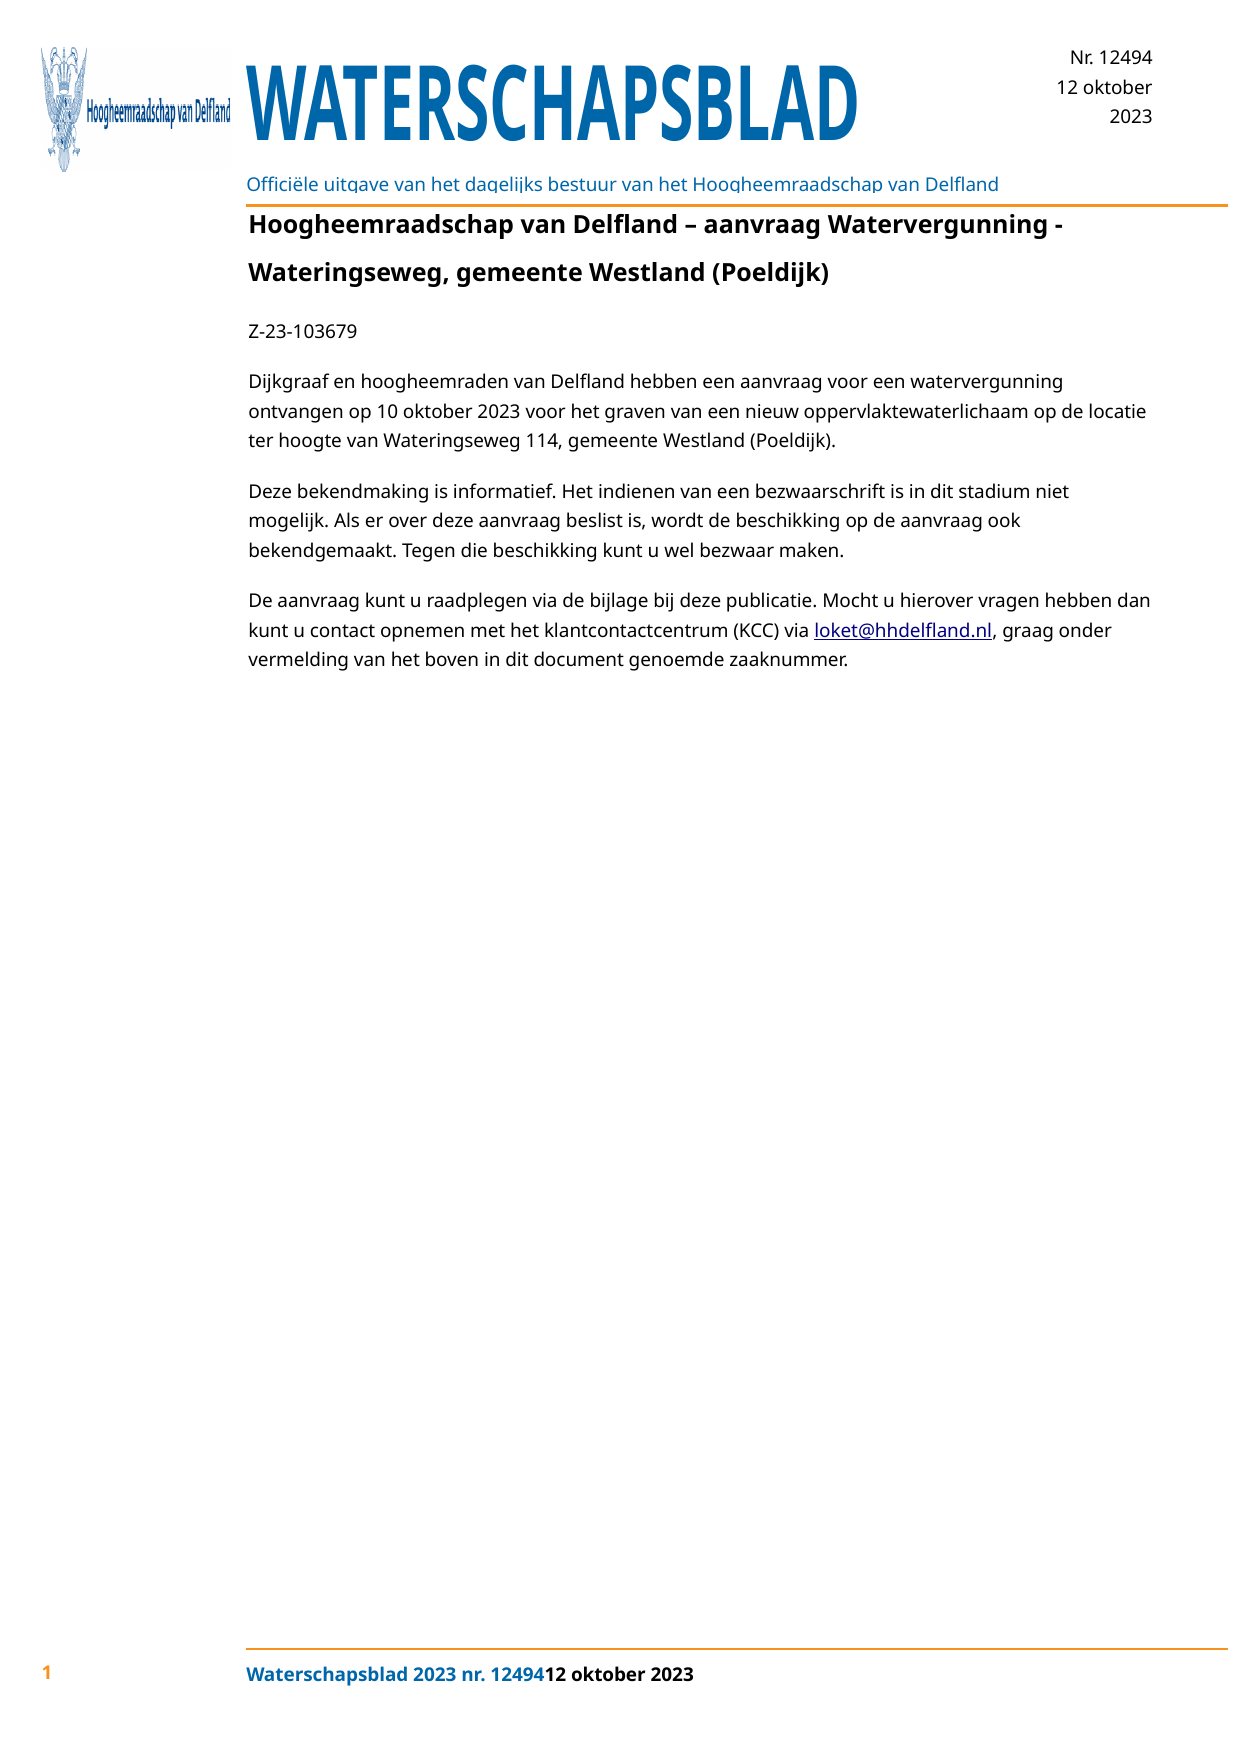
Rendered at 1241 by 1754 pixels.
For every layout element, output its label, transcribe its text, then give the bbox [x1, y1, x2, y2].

picture [41, 47, 231, 172]
text Deze bekendmaking is informatief. Het indienen van een bezwaarschrift is in dit stadium niet mogelijk. Als er over deze aanvraag beslist is, wordt de beschikking op de aanvraag ook bekendgemaakt. Tegen die beschikking kunt u wel bezwaar maken. [248, 478, 1152, 563]
text Z-23-103679 [248, 318, 1152, 344]
text De aanvraag kunt u raadplegen via de bijlage bij deze publicatie. Mocht u hierover vragen hebben dan kunt u contact opnemen met het klantcontactcentrum (KCC) via loket@hhdelfland.nl, graag onder vermelding van het boven in dit document genoemde zaaknummer. [248, 587, 1152, 672]
text Dijkgraaf en hoogheemraden van Delfland hebben een aanvraag voor een watervergunning ontvangen op 10 oktober 2023 voor het graven van een nieuw oppervlaktewaterlichaam op de locatie ter hoogte van Wateringseweg 114, gemeente Westland (Poeldijk). [248, 368, 1152, 453]
text Hoogheemraadschap van Delfland – aanvraag Watervergunning - Wateringseweg, gemeente Westland (Poeldijk) [248, 207, 1152, 288]
